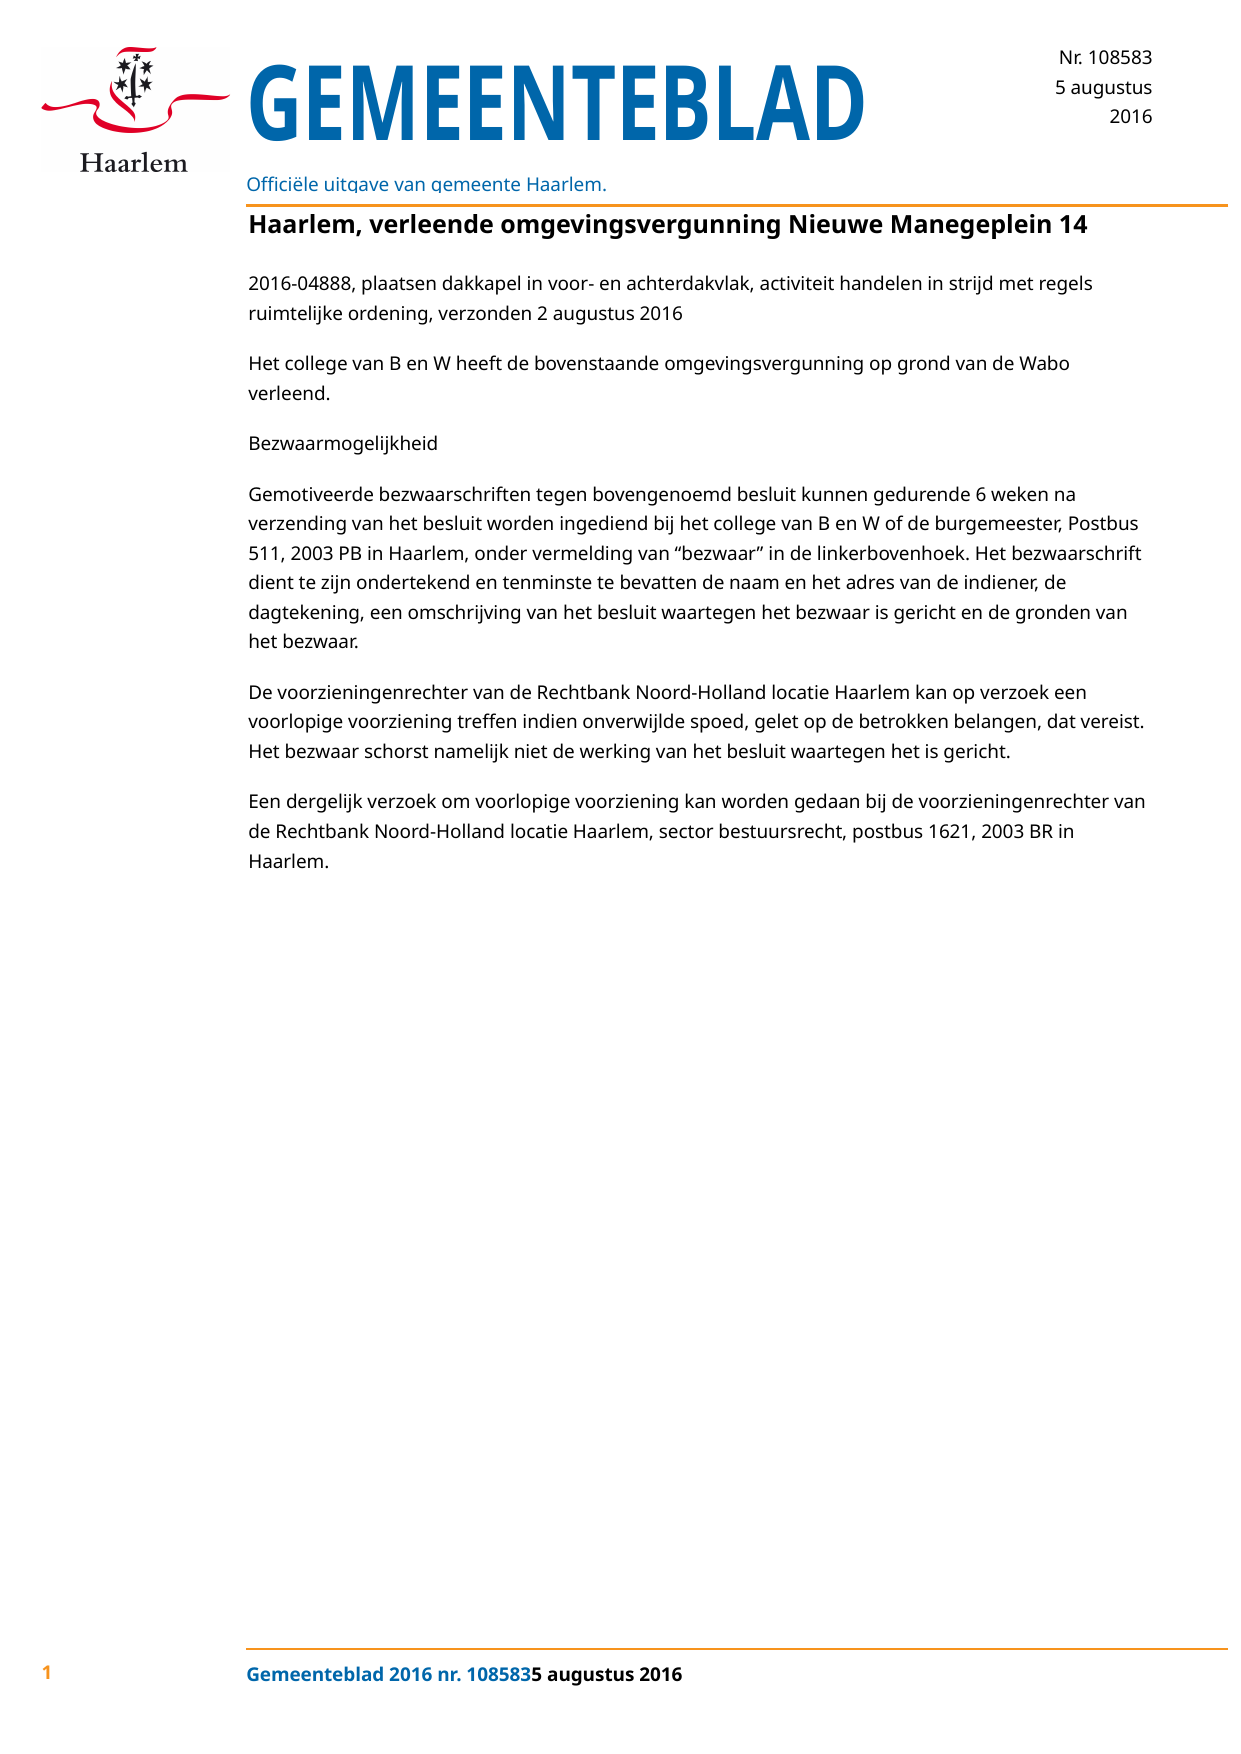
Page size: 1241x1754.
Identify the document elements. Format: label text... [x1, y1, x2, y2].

picture [41, 47, 231, 172]
text Gemotiveerde bezwaarschriften tegen bovengenoemd besluit kunnen gedurende 6 weken na verzending van het besluit worden ingediend bij het college van B en W of de burgemeester, Postbus 511, 2003 PB in Haarlem, onder vermelding van “bezwaar” in de linkerbovenhoek. Het bezwaarschrift dient te zijn ondertekend en tenminste te bevatten de naam en het adres van de indiener, de dagtekening, een omschrijving van het besluit waartegen het bezwaar is gericht en de gronden van het bezwaar. [248, 481, 1152, 654]
text De voorzieningenrechter van de Rechtbank Noord-Holland locatie Haarlem kan op verzoek een voorlopige voorziening treffen indien onverwijlde spoed, gelet op de betrokken belangen, dat vereist. Het bezwaar schorst namelijk niet de werking van het besluit waartegen het is gericht. [248, 679, 1152, 764]
text 2016-04888, plaatsen dakkapel in voor- en achterdakvlak, activiteit handelen in strijd met regels ruimtelijke ordening, verzonden 2 augustus 2016 [248, 270, 1152, 326]
text Een dergelijk verzoek om voorlopige voorziening kan worden gedaan bij de voorzieningenrechter van de Rechtbank Noord-Holland locatie Haarlem, sector bestuursrecht, postbus 1621, 2003 BR in Haarlem. [248, 789, 1152, 873]
text Haarlem, verleende omgevingsvergunning Nieuwe Manegeplein 14 [248, 207, 1152, 241]
text Bezwaarmogelijkheid [248, 430, 1152, 456]
text Het college van B en W heeft de bovenstaande omgevingsvergunning op grond van de Wabo verleend. [248, 350, 1152, 406]
